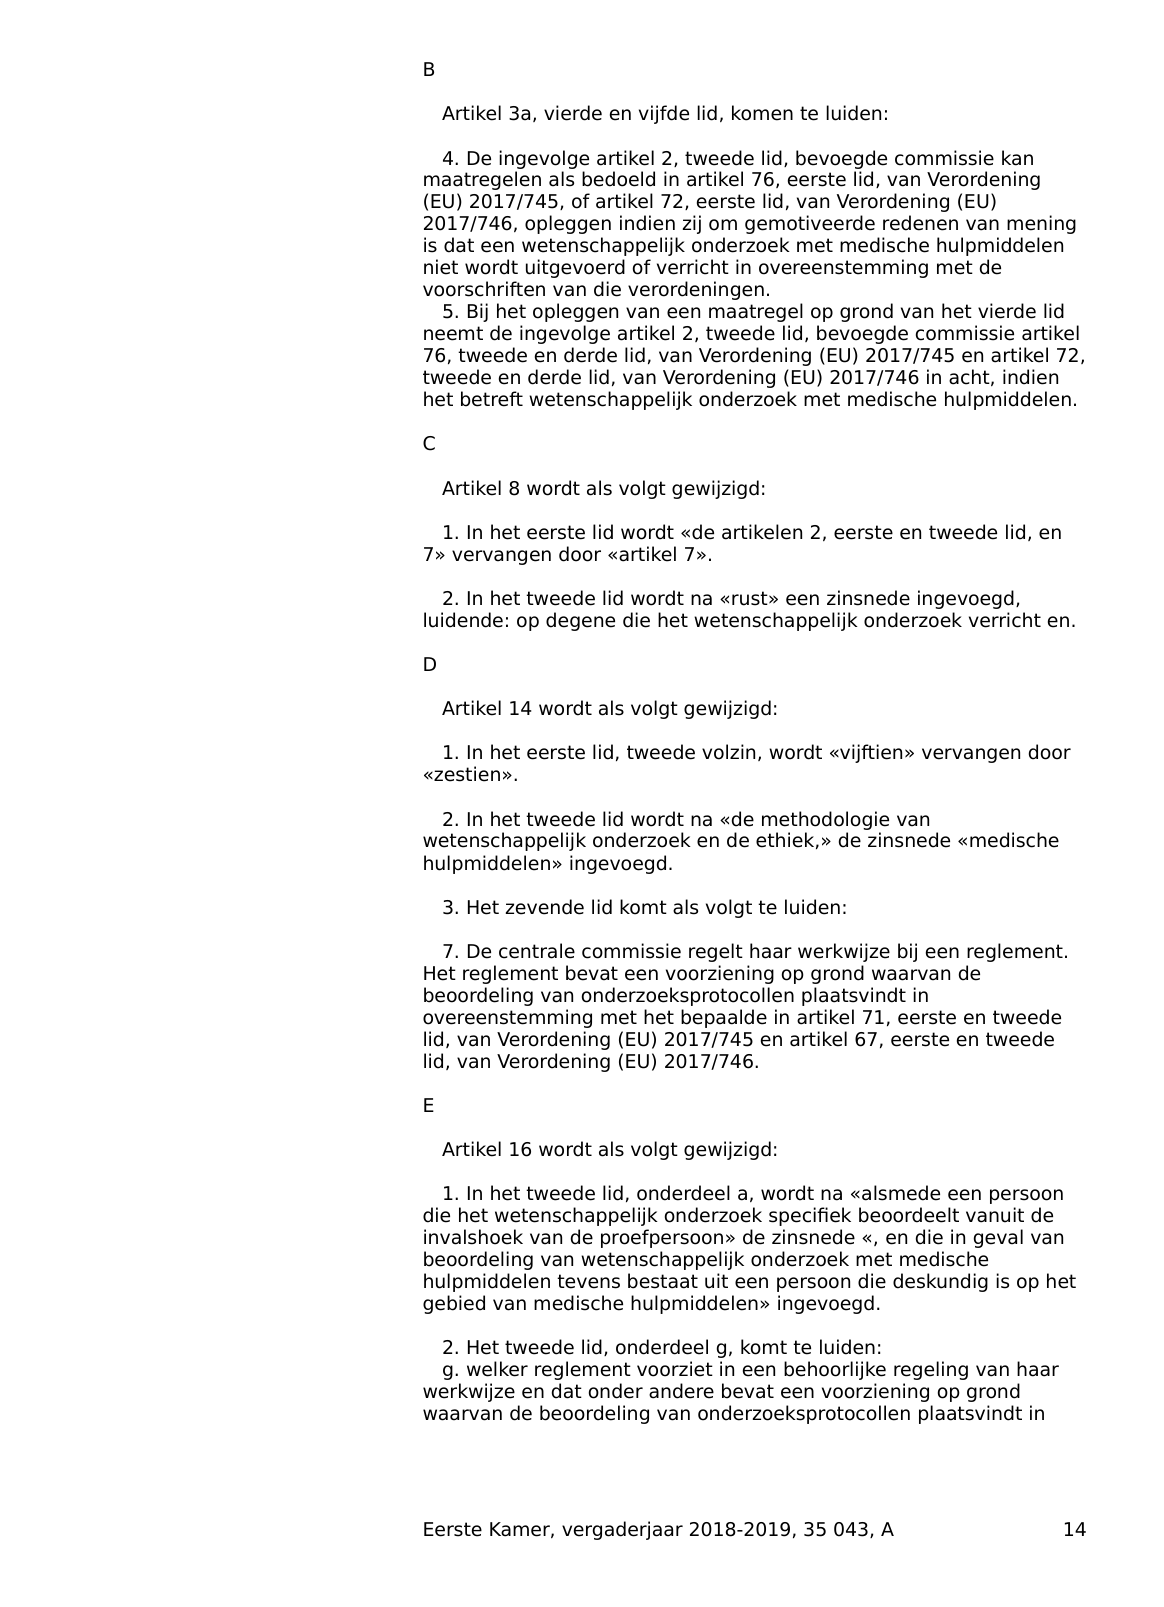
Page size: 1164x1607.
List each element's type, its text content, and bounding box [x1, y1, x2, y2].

text 3. Het zevende lid komt als volgt te luiden: [422, 897, 1087, 918]
text 4. De ingevolge artikel 2, tweede lid, bevoegde commissie kan maatregelen als bedoeld in artikel 76, eerste lid, van Verordening (EU) 2017/745, of artikel 72, eerste lid, van Verordening (EU) 2017/746, opleggen indien zij om gemotiveerde redenen van mening is dat een wetenschappelijk onderzoek met medische hulpmiddelen niet wordt uitgevoerd of verricht in overeenstemming met de voorschriften van die verordeningen. [422, 147, 1087, 301]
text 1. In het eerste lid wordt «de artikelen 2, eerste en tweede lid, en 7» vervangen door «artikel 7». [422, 522, 1087, 566]
text B [422, 59, 1087, 81]
text C [422, 433, 1087, 455]
text g. welker reglement voorziet in een behoorlijke regeling van haar werkwijze en dat onder andere bevat een voorziening op grond waarvan de beoordeling van onderzoeksprotocollen plaatsvindt in [422, 1359, 1087, 1425]
text 5. Bij het opleggen van een maatregel op grond van het vierde lid neemt de ingevolge artikel 2, tweede lid, bevoegde commissie artikel 76, tweede en derde lid, van Verordening (EU) 2017/745 en artikel 72, tweede en derde lid, van Verordening (EU) 2017/746 in acht, indien het betreft wetenschappelijk onderzoek met medische hulpmiddelen. [422, 301, 1087, 411]
text Artikel 3a, vierde en vijfde lid, komen te luiden: [422, 103, 1087, 125]
text Artikel 14 wordt als volgt gewijzigd: [422, 698, 1087, 720]
text 1. In het tweede lid, onderdeel a, wordt na «alsmede een persoon die het wetenschappelijk onderzoek specifiek beoordeelt vanuit de invalshoek van de proefpersoon» de zinsnede «, en die in geval van beoordeling van wetenschappelijk onderzoek met medische hulpmiddelen tevens bestaat uit een persoon die deskundig is op het gebied van medische hulpmiddelen» ingevoegd. [422, 1183, 1087, 1315]
text 1. In het eerste lid, tweede volzin, wordt «vijftien» vervangen door «zestien». [422, 742, 1087, 786]
text E [422, 1095, 1087, 1117]
text D [422, 654, 1087, 676]
text 7. De centrale commissie regelt haar werkwijze bij een reglement. Het reglement bevat een voorziening op grond waarvan de beoordeling van onderzoeksprotocollen plaatsvindt in overeenstemming met het bepaalde in artikel 71, eerste en tweede lid, van Verordening (EU) 2017/745 en artikel 67, eerste en tweede lid, van Verordening (EU) 2017/746. [422, 941, 1087, 1073]
text 2. Het tweede lid, onderdeel g, komt te luiden: [422, 1337, 1087, 1359]
text 2. In het tweede lid wordt na «rust» een zinsnede ingevoegd, luidende: op degene die het wetenschappelijk onderzoek verricht en. [422, 588, 1087, 632]
text 2. In het tweede lid wordt na «de methodologie van wetenschappelijk onderzoek en de ethiek,» de zinsnede «medische hulpmiddelen» ingevoegd. [422, 808, 1087, 874]
text Artikel 16 wordt als volgt gewijzigd: [422, 1139, 1087, 1161]
text Artikel 8 wordt als volgt gewijzigd: [422, 477, 1087, 499]
